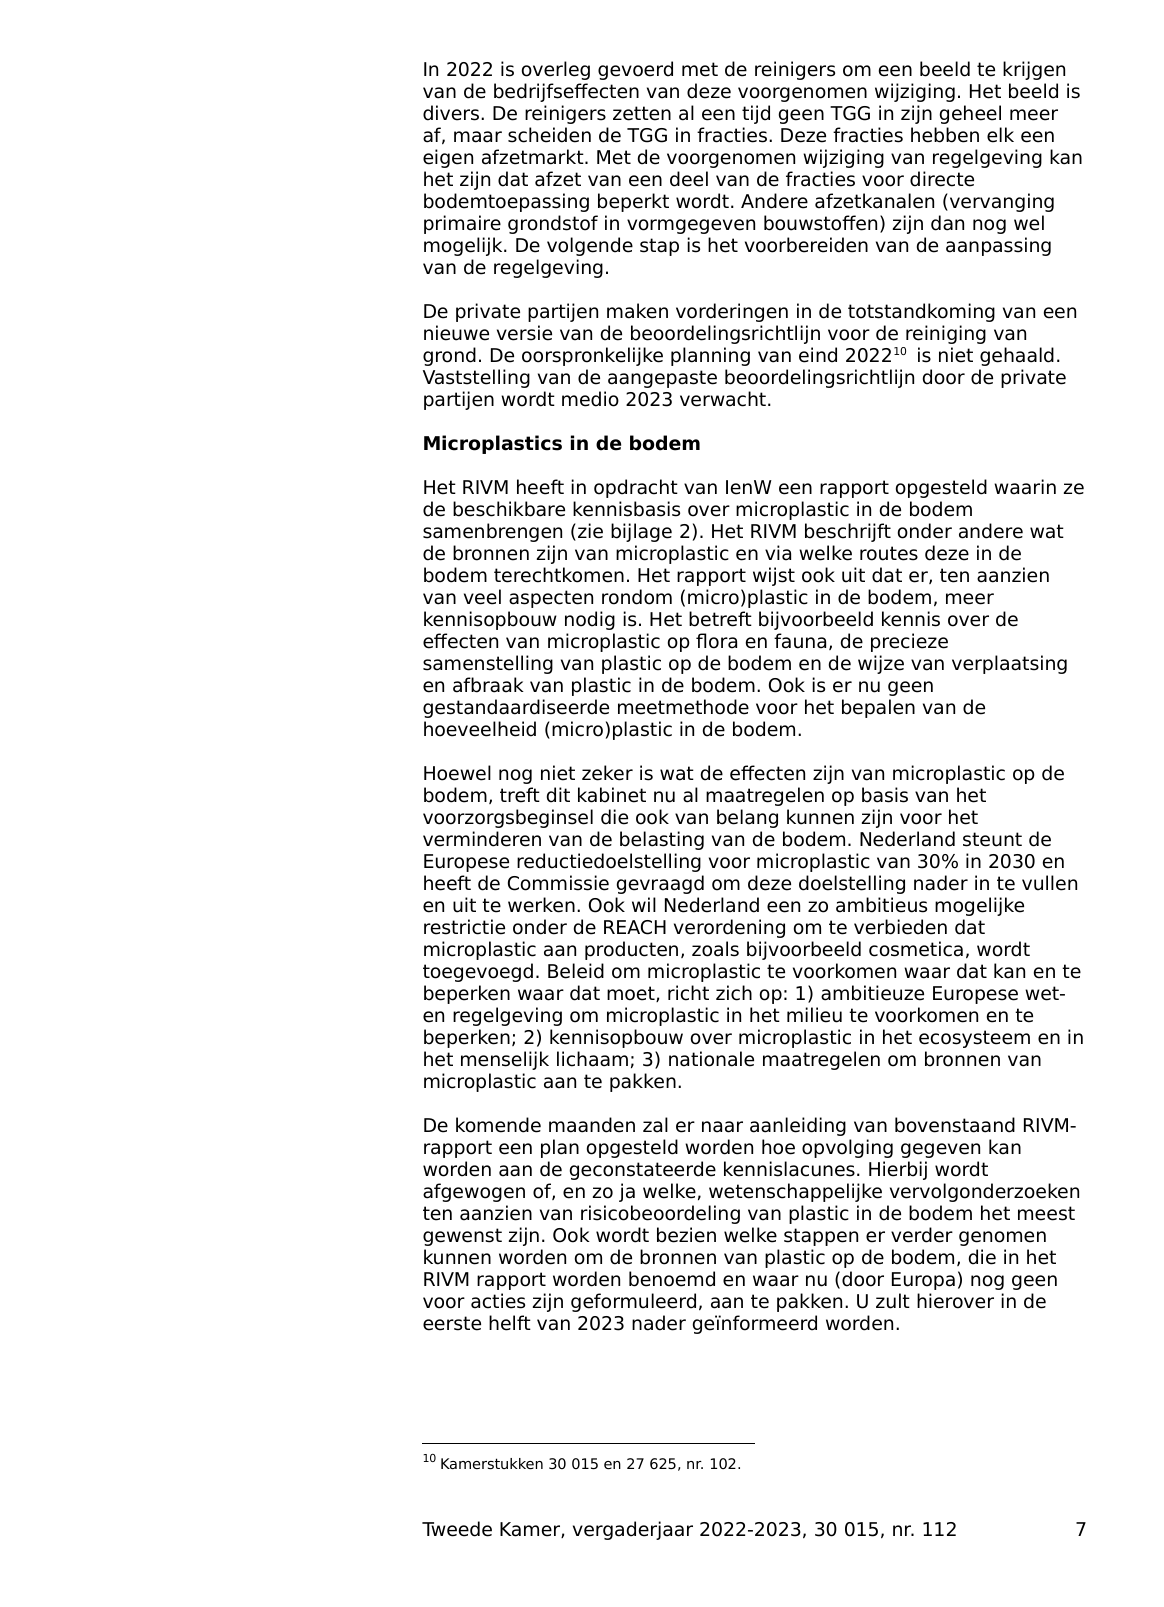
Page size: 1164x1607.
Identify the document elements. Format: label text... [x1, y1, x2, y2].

text Het RIVM heeft in opdracht van IenW een rapport opgesteld waarin ze de beschikbare kennisbasis over microplastic in de bodem samenbrengen (zie bijlage 2). Het RIVM beschrijft onder andere wat de bronnen zijn van microplastic en via welke routes deze in de bodem terechtkomen. Het rapport wijst ook uit dat er, ten aanzien van veel aspecten rondom (micro)plastic in de bodem, meer kennisopbouw nodig is. Het betreft bijvoorbeeld kennis over de effecten van microplastic op flora en fauna, de precieze samenstelling van plastic op de bodem en de wijze van verplaatsing en afbraak van plastic in de bodem. Ook is er nu geen gestandaardiseerde meetmethode voor het bepalen van de hoeveelheid (micro)plastic in de bodem. [422, 477, 1087, 741]
text Kamerstukken 30 015 en 27 625, nr. 102. [422, 1452, 1087, 1474]
text Hoewel nog niet zeker is wat de effecten zijn van microplastic op de bodem, treft dit kabinet nu al maatregelen op basis van het voorzorgsbeginsel die ook van belang kunnen zijn voor het verminderen van de belasting van de bodem. Nederland steunt de Europese reductiedoelstelling voor microplastic van 30% in 2030 en heeft de Commissie gevraagd om deze doelstelling nader in te vullen en uit te werken. Ook wil Nederland een zo ambitieus mogelijke restrictie onder de REACH verordening om te verbieden dat microplastic aan producten, zoals bijvoorbeeld cosmetica, wordt toegevoegd. Beleid om microplastic te voorkomen waar dat kan en te beperken waar dat moet, richt zich op: 1) ambitieuze Europese wet- en regelgeving om microplastic in het milieu te voorkomen en te beperken; 2) kennisopbouw over microplastic in het ecosysteem en in het menselijk lichaam; 3) nationale maatregelen om bronnen van microplastic aan te pakken. [422, 763, 1087, 1093]
text De komende maanden zal er naar aanleiding van bovenstaand RIVM-rapport een plan opgesteld worden hoe opvolging gegeven kan worden aan de geconstateerde kennislacunes. Hierbij wordt afgewogen of, en zo ja welke, wetenschappelijke vervolgonderzoeken ten aanzien van risicobeoordeling van plastic in de bodem het meest gewenst zijn. Ook wordt bezien welke stappen er verder genomen kunnen worden om de bronnen van plastic op de bodem, die in het RIVM rapport worden benoemd en waar nu (door Europa) nog geen voor acties zijn geformuleerd, aan te pakken. U zult hierover in de eerste helft van 2023 nader geïnformeerd worden. [422, 1115, 1087, 1335]
text De private partijen maken vorderingen in de totstandkoming van een nieuwe versie van de beoordelingsrichtlijn voor de reiniging van grond. De oorspronkelijke planning van eind 2022 is niet gehaald. Vaststelling van de aangepaste beoordelingsrichtlijn door de private partijen wordt medio 2023 verwacht. [422, 301, 1087, 411]
subtitle Microplastics in de bodem [422, 433, 1087, 455]
text In 2022 is overleg gevoerd met de reinigers om een beeld te krijgen van de bedrijfseffecten van deze voorgenomen wijziging. Het beeld is divers. De reinigers zetten al een tijd geen TGG in zijn geheel meer af, maar scheiden de TGG in fracties. Deze fracties hebben elk een eigen afzetmarkt. Met de voorgenomen wijziging van regelgeving kan het zijn dat afzet van een deel van de fracties voor directe bodemtoepassing beperkt wordt. Andere afzetkanalen (vervanging primaire grondstof in vormgegeven bouwstoffen) zijn dan nog wel mogelijk. De volgende stap is het voorbereiden van de aanpassing van de regelgeving. [422, 59, 1087, 279]
